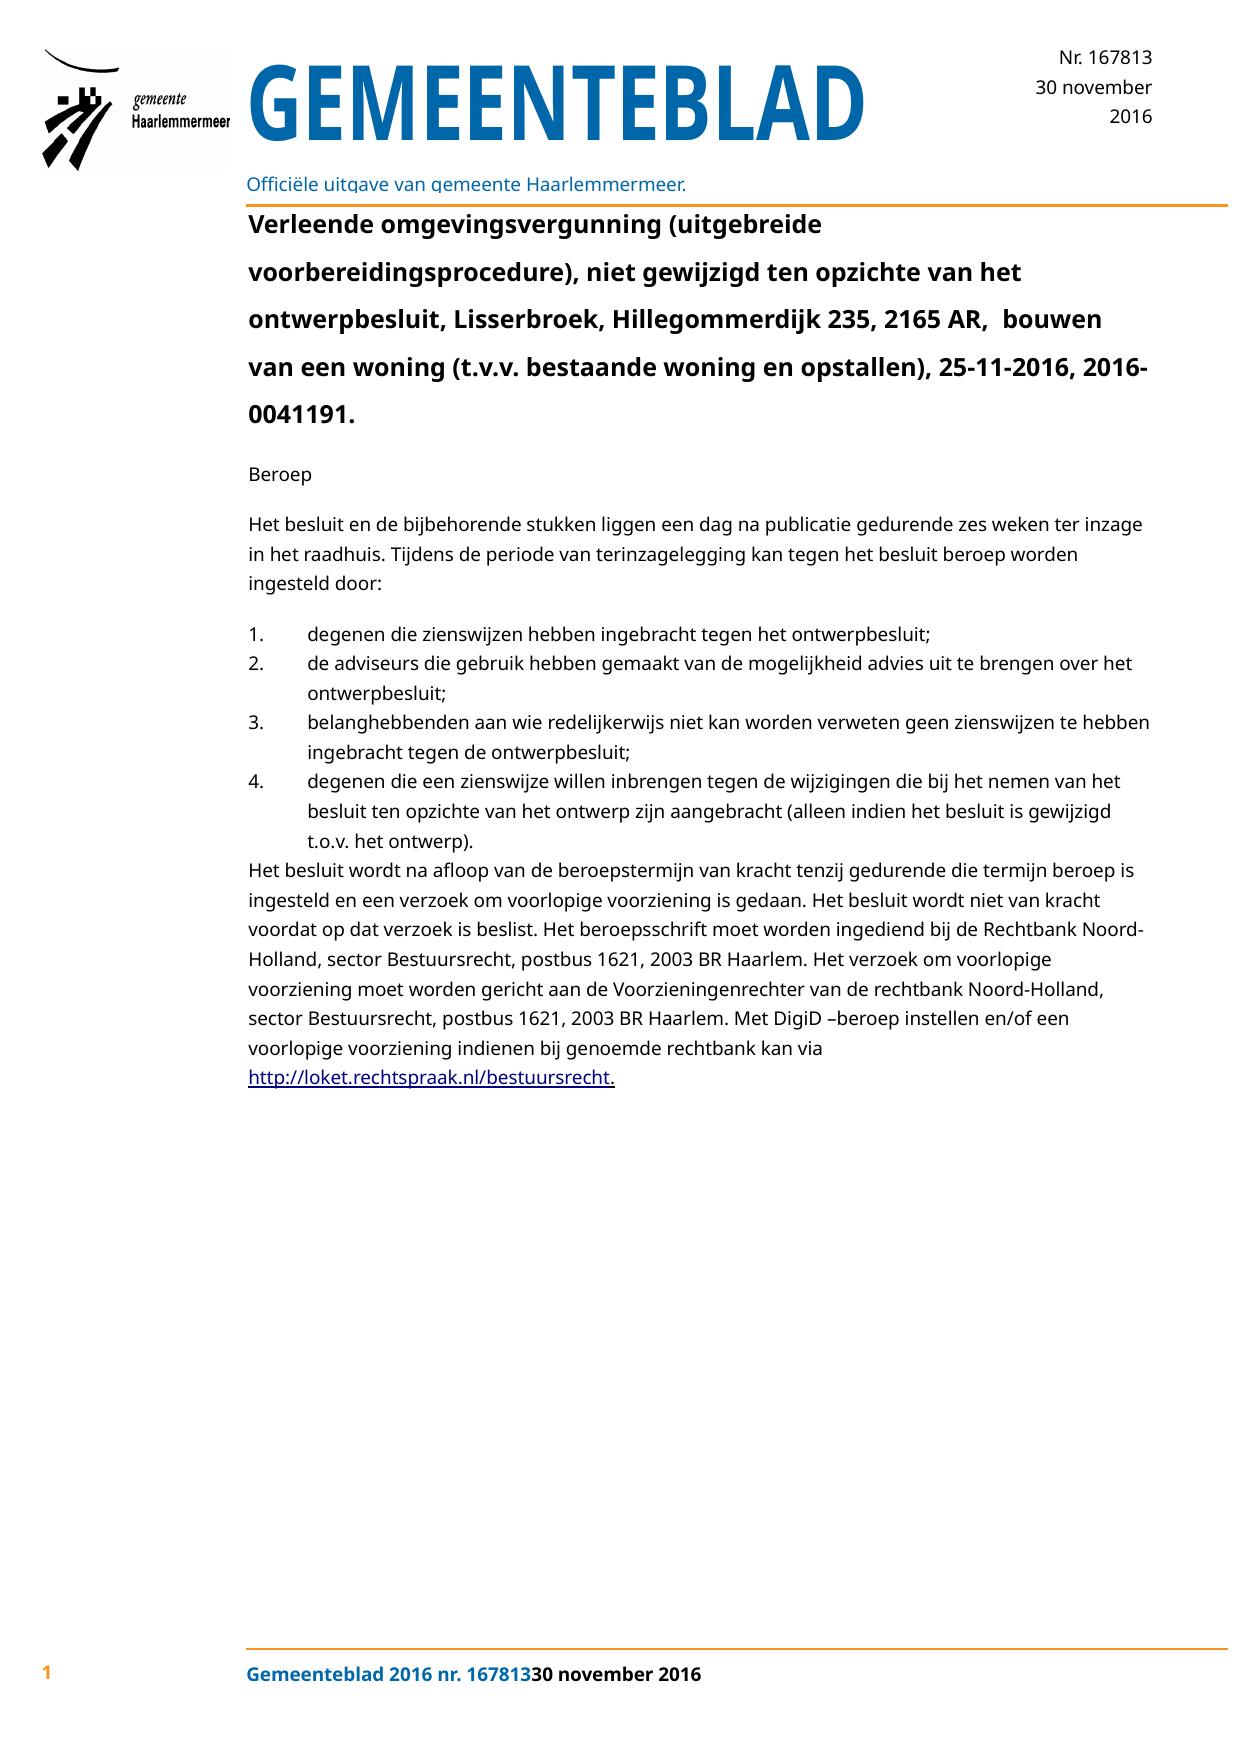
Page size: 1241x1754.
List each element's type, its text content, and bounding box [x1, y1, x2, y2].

text Het besluit wordt na afloop van de beroepstermijn van kracht tenzij gedurende die termijn beroep is ingesteld en een verzoek om voorlopige voorziening is gedaan. Het besluit wordt niet van kracht voordat op dat verzoek is beslist. Het beroepsschrift moet worden ingediend bij de Rechtbank Noord-Holland, sector Bestuursrecht, postbus 1621, 2003 BR Haarlem. Het verzoek om voorlopige voorziening moet worden gericht aan de Voorzieningenrechter van de rechtbank Noord-Holland, sector Bestuursrecht, postbus 1621, 2003 BR Haarlem. Met DigiD –beroep instellen en/of een voorlopige voorziening indienen bij genoemde rechtbank kan via http://loket.rechtspraak.nl/bestuursrecht. [248, 857, 1152, 1090]
list belanghebbenden aan wie redelijkerwijs niet kan worden verweten geen zienswijzen te hebben ingebracht tegen de ontwerpbesluit; [248, 709, 1152, 765]
list de adviseurs die gebruik hebben gemaakt van de mogelijkheid advies uit te brengen over het ontwerpbesluit; [248, 650, 1152, 706]
text Het besluit en de bijbehorende stukken liggen een dag na publicatie gedurende zes weken ter inzage in het raadhuis. Tijdens de periode van terinzagelegging kan tegen het besluit beroep worden ingesteld door: [248, 511, 1152, 596]
list degenen die zienswijzen hebben ingebracht tegen het ontwerpbesluit; [248, 621, 1152, 646]
text Verleende omgevingsvergunning (uitgebreide voorbereidingsprocedure), niet gewijzigd ten opzichte van het ontwerpbesluit, Lisserbroek, Hillegommerdijk 235, 2165 AR, bouwen van een woning (t.v.v. bestaande woning en opstallen), 25-11-2016, 2016-0041191. [248, 207, 1152, 431]
text Beroep [248, 461, 1152, 486]
list degenen die een zienswijze willen inbrengen tegen de wijzigingen die bij het nemen van het besluit ten opzichte van het ontwerp zijn aangebracht (alleen indien het besluit is gewijzigd t.o.v. het ontwerp). [248, 769, 1152, 853]
picture [41, 47, 231, 172]
